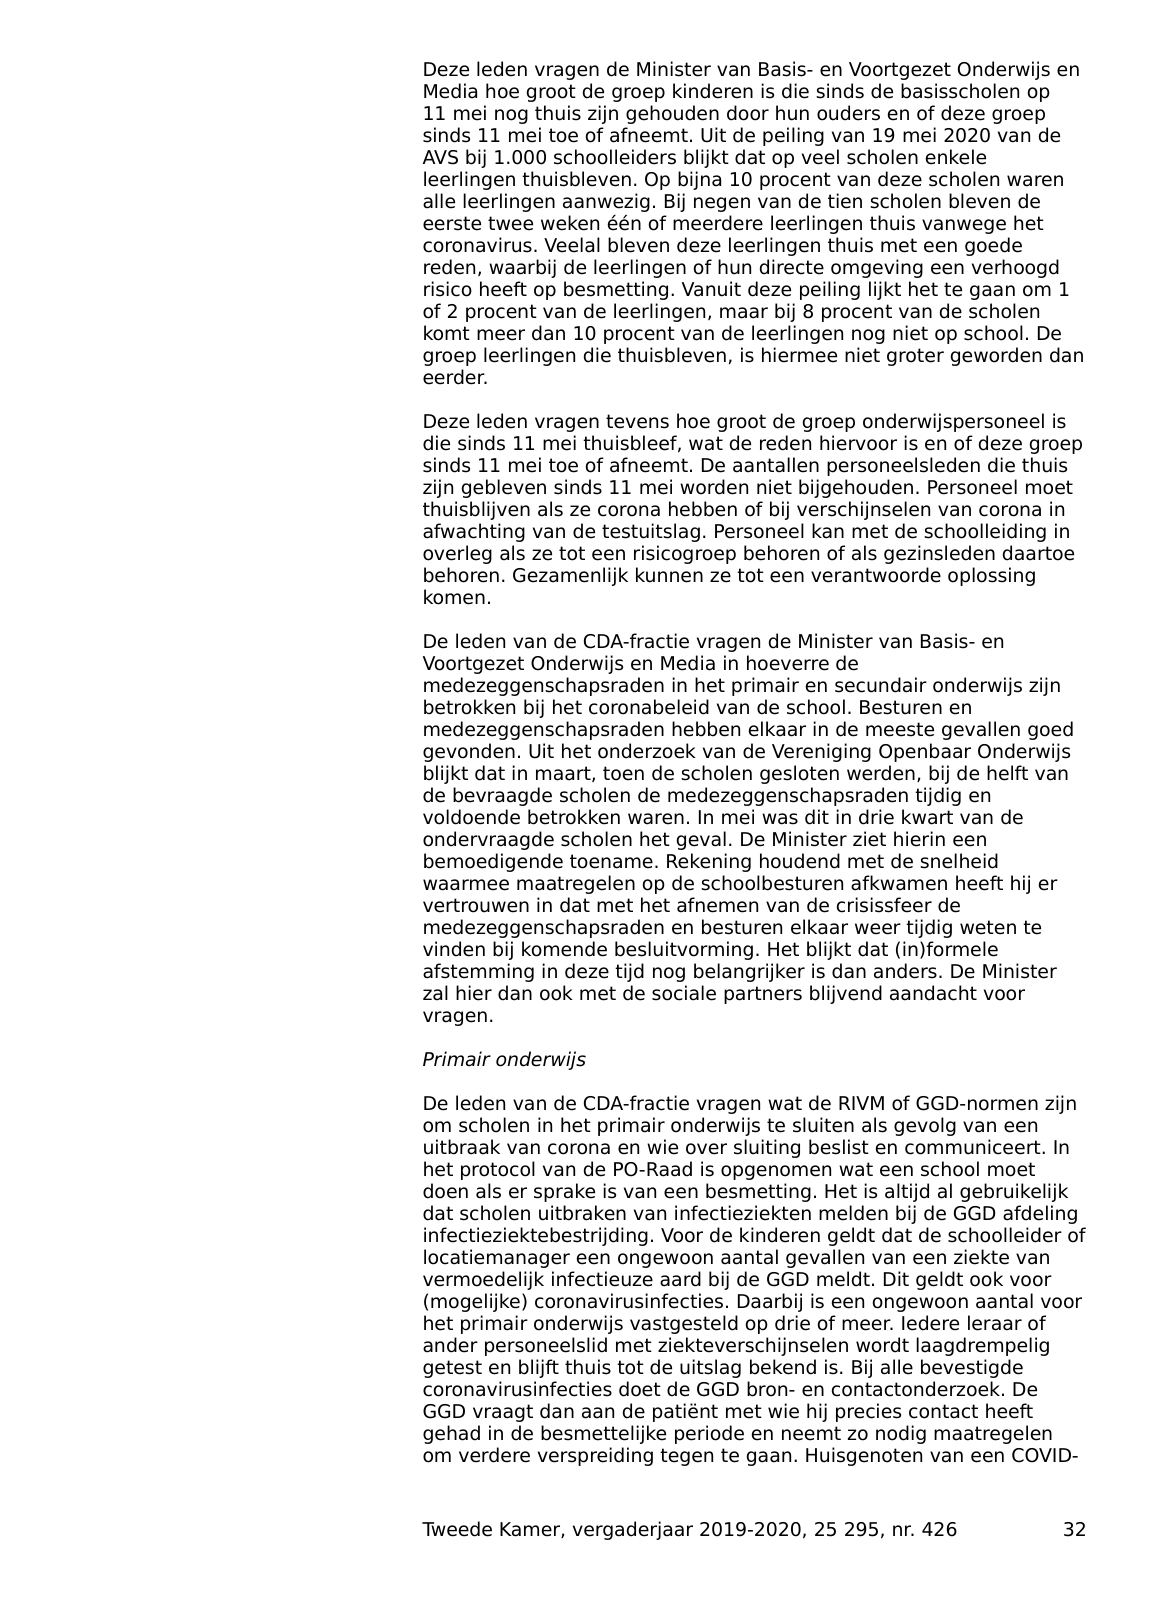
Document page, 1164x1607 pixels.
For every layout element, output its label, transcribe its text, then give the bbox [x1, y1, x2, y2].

text Deze leden vragen tevens hoe groot de groep onderwijspersoneel is die sinds 11 mei thuisbleef, wat de reden hiervoor is en of deze groep sinds 11 mei toe of afneemt. De aantallen personeelsleden die thuis zijn gebleven sinds 11 mei worden niet bijgehouden. Personeel moet thuisblijven als ze corona hebben of bij verschijnselen van corona in afwachting van de testuitslag. Personeel kan met de schoolleiding in overleg als ze tot een risicogroep behoren of als gezinsleden daartoe behoren. Gezamenlijk kunnen ze tot een verantwoorde oplossing komen. [422, 411, 1087, 609]
text Deze leden vragen de Minister van Basis- en Voortgezet Onderwijs en Media hoe groot de groep kinderen is die sinds de basisscholen op 11 mei nog thuis zijn gehouden door hun ouders en of deze groep sinds 11 mei toe of afneemt. Uit de peiling van 19 mei 2020 van de AVS bij 1.000 schoolleiders blijkt dat op veel scholen enkele leerlingen thuisbleven. Op bijna 10 procent van deze scholen waren alle leerlingen aanwezig. Bij negen van de tien scholen bleven de eerste twee weken één of meerdere leerlingen thuis vanwege het coronavirus. Veelal bleven deze leerlingen thuis met een goede reden, waarbij de leerlingen of hun directe omgeving een verhoogd risico heeft op besmetting. Vanuit deze peiling lijkt het te gaan om 1 of 2 procent van de leerlingen, maar bij 8 procent van de scholen komt meer dan 10 procent van de leerlingen nog niet op school. De groep leerlingen die thuisbleven, is hiermee niet groter geworden dan eerder. [422, 59, 1087, 389]
text De leden van de CDA-fractie vragen wat de RIVM of GGD-normen zijn om scholen in het primair onderwijs te sluiten als gevolg van een uitbraak van corona en wie over sluiting beslist en communiceert. In het protocol van de PO-Raad is opgenomen wat een school moet doen als er sprake is van een besmetting. Het is altijd al gebruikelijk dat scholen uitbraken van infectieziekten melden bij de GGD afdeling infectieziektebestrijding. Voor de kinderen geldt dat de schoolleider of locatiemanager een ongewoon aantal gevallen van een ziekte van vermoedelijk infectieuze aard bij de GGD meldt. Dit geldt ook voor (mogelijke) coronavirusinfecties. Daarbij is een ongewoon aantal voor het primair onderwijs vastgesteld op drie of meer. Iedere leraar of ander personeelslid met ziekteverschijnselen wordt laagdrempelig getest en blijft thuis tot de uitslag bekend is. Bij alle bevestigde coronavirusinfecties doet de GGD bron- en contactonderzoek. De GGD vraagt dan aan de patiënt met wie hij precies contact heeft gehad in de besmettelijke periode en neemt zo nodig maatregelen om verdere verspreiding tegen te gaan. Huisgenoten van een COVID- [422, 1093, 1087, 1467]
subtitle Primair onderwijs [422, 1049, 1087, 1071]
text De leden van de CDA-fractie vragen de Minister van Basis- en Voortgezet Onderwijs en Media in hoeverre de medezeggenschapsraden in het primair en secundair onderwijs zijn betrokken bij het coronabeleid van de school. Besturen en medezeggenschapsraden hebben elkaar in de meeste gevallen goed gevonden. Uit het onderzoek van de Vereniging Openbaar Onderwijs blijkt dat in maart, toen de scholen gesloten werden, bij de helft van de bevraagde scholen de medezeggenschapsraden tijdig en voldoende betrokken waren. In mei was dit in drie kwart van de ondervraagde scholen het geval. De Minister ziet hierin een bemoedigende toename. Rekening houdend met de snelheid waarmee maatregelen op de schoolbesturen afkwamen heeft hij er vertrouwen in dat met het afnemen van de crisissfeer de medezeggenschapsraden en besturen elkaar weer tijdig weten te vinden bij komende besluitvorming. Het blijkt dat (in)formele afstemming in deze tijd nog belangrijker is dan anders. De Minister zal hier dan ook met de sociale partners blijvend aandacht voor vragen. [422, 631, 1087, 1027]
